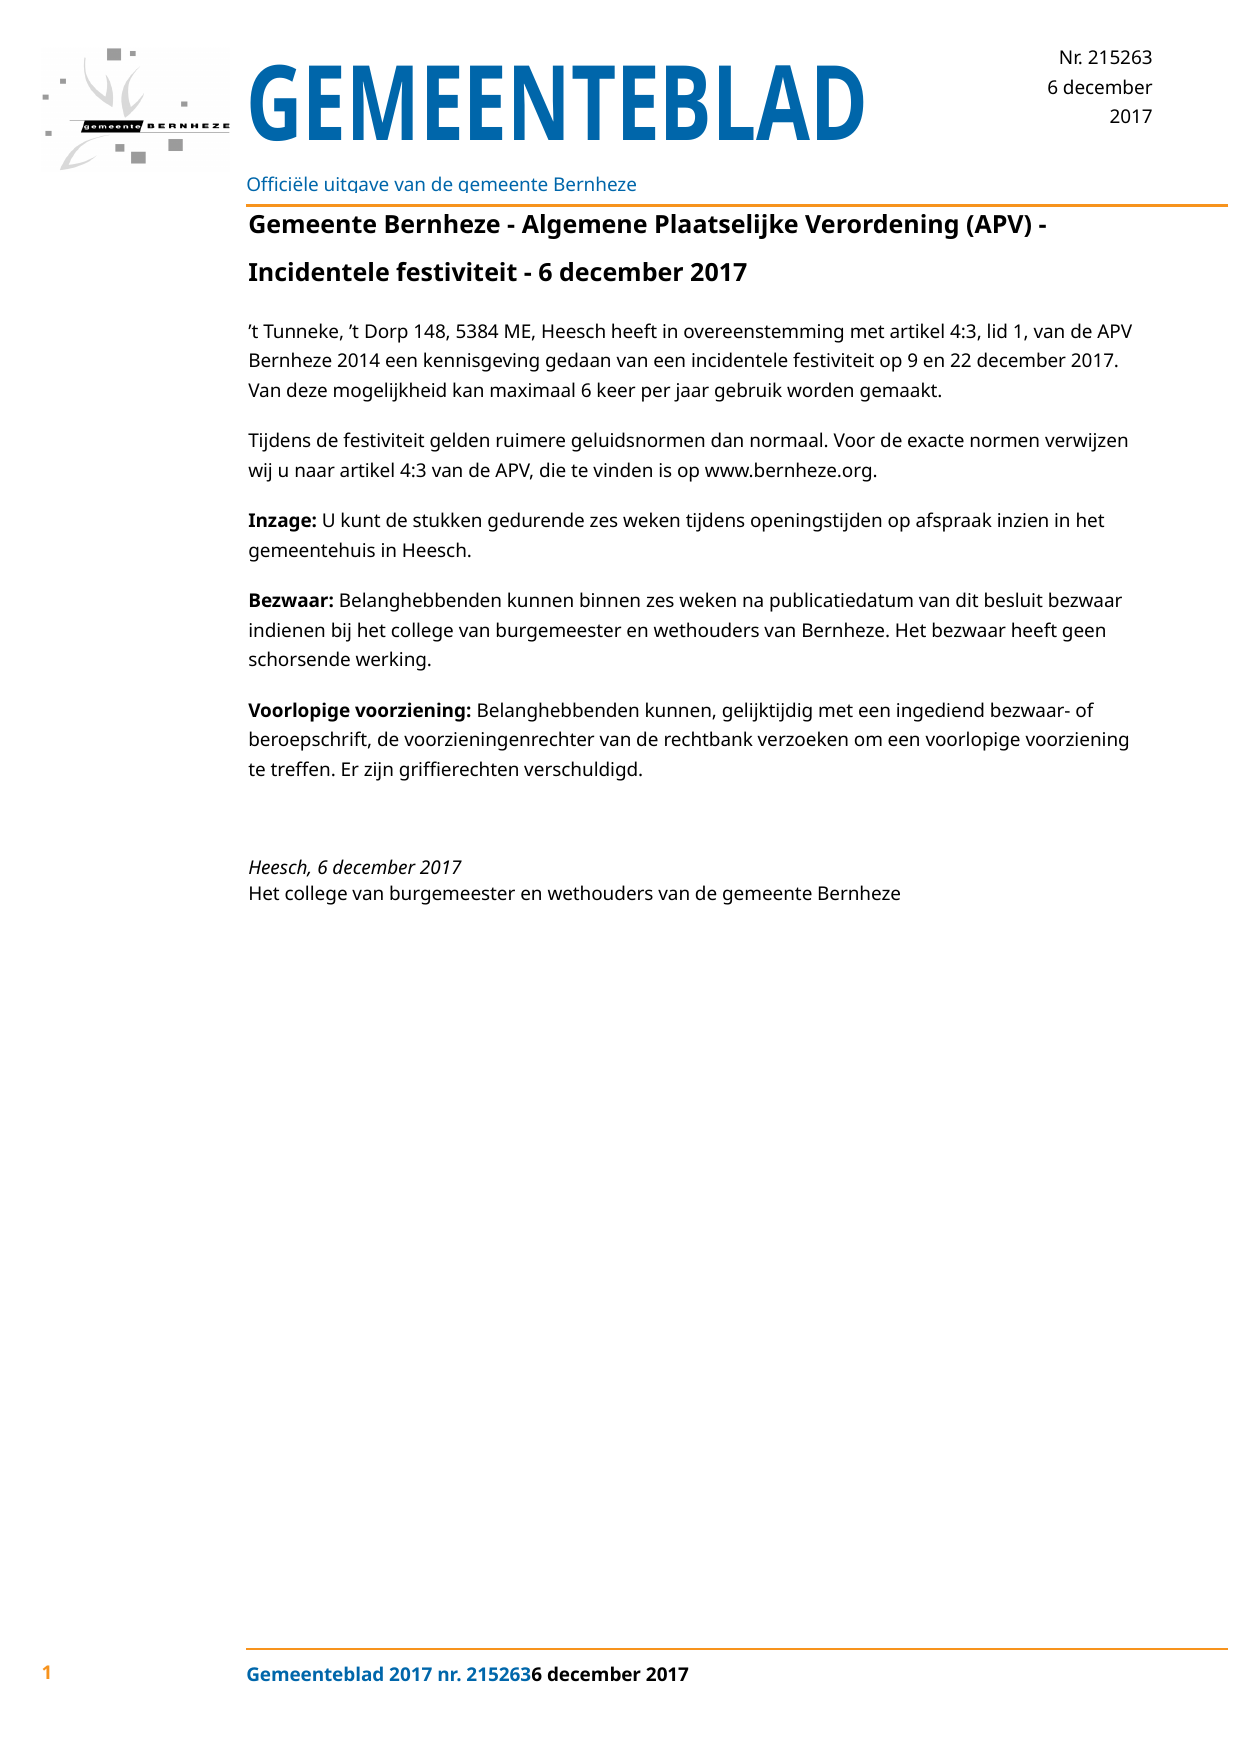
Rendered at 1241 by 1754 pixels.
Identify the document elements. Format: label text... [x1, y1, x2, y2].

text Heesch, 6 december 2017 [248, 854, 1152, 880]
picture [41, 47, 231, 172]
text Bezwaar: Belanghebbenden kunnen binnen zes weken na publicatiedatum van dit besluit bezwaar indienen bij het college van burgemeester en wethouders van Bernheze. Het bezwaar heeft geen schorsende werking. [248, 587, 1152, 672]
text Voorlopige voorziening: Belanghebbenden kunnen, gelijktijdig met een ingediend bezwaar- of beroepschrift, de voorzieningenrechter van de rechtbank verzoeken om een voorlopige voorziening te treffen. Er zijn griffierechten verschuldigd. [248, 697, 1152, 782]
text Het college van burgemeester en wethouders van de gemeente Bernheze [248, 880, 1152, 906]
text Gemeente Bernheze - Algemene Plaatselijke Verordening (APV) - Incidentele festiviteit - 6 december 2017 [248, 207, 1152, 288]
text Tijdens de festiviteit gelden ruimere geluidsnormen dan normaal. Voor de exacte normen verwijzen wij u naar artikel 4:3 van de APV, die te vinden is op www.bernheze.org. [248, 427, 1152, 483]
text Inzage: U kunt de stukken gedurende zes weken tijdens openingstijden op afspraak inzien in het gemeentehuis in Heesch. [248, 507, 1152, 563]
text ’t Tunneke, ’t Dorp 148, 5384 ME, Heesch heeft in overeenstemming met artikel 4:3, lid 1, van de APV Bernheze 2014 een kennisgeving gedaan van een incidentele festiviteit op 9 en 22 december 2017. Van deze mogelijkheid kan maximaal 6 keer per jaar gebruik worden gemaakt. [248, 318, 1152, 403]
